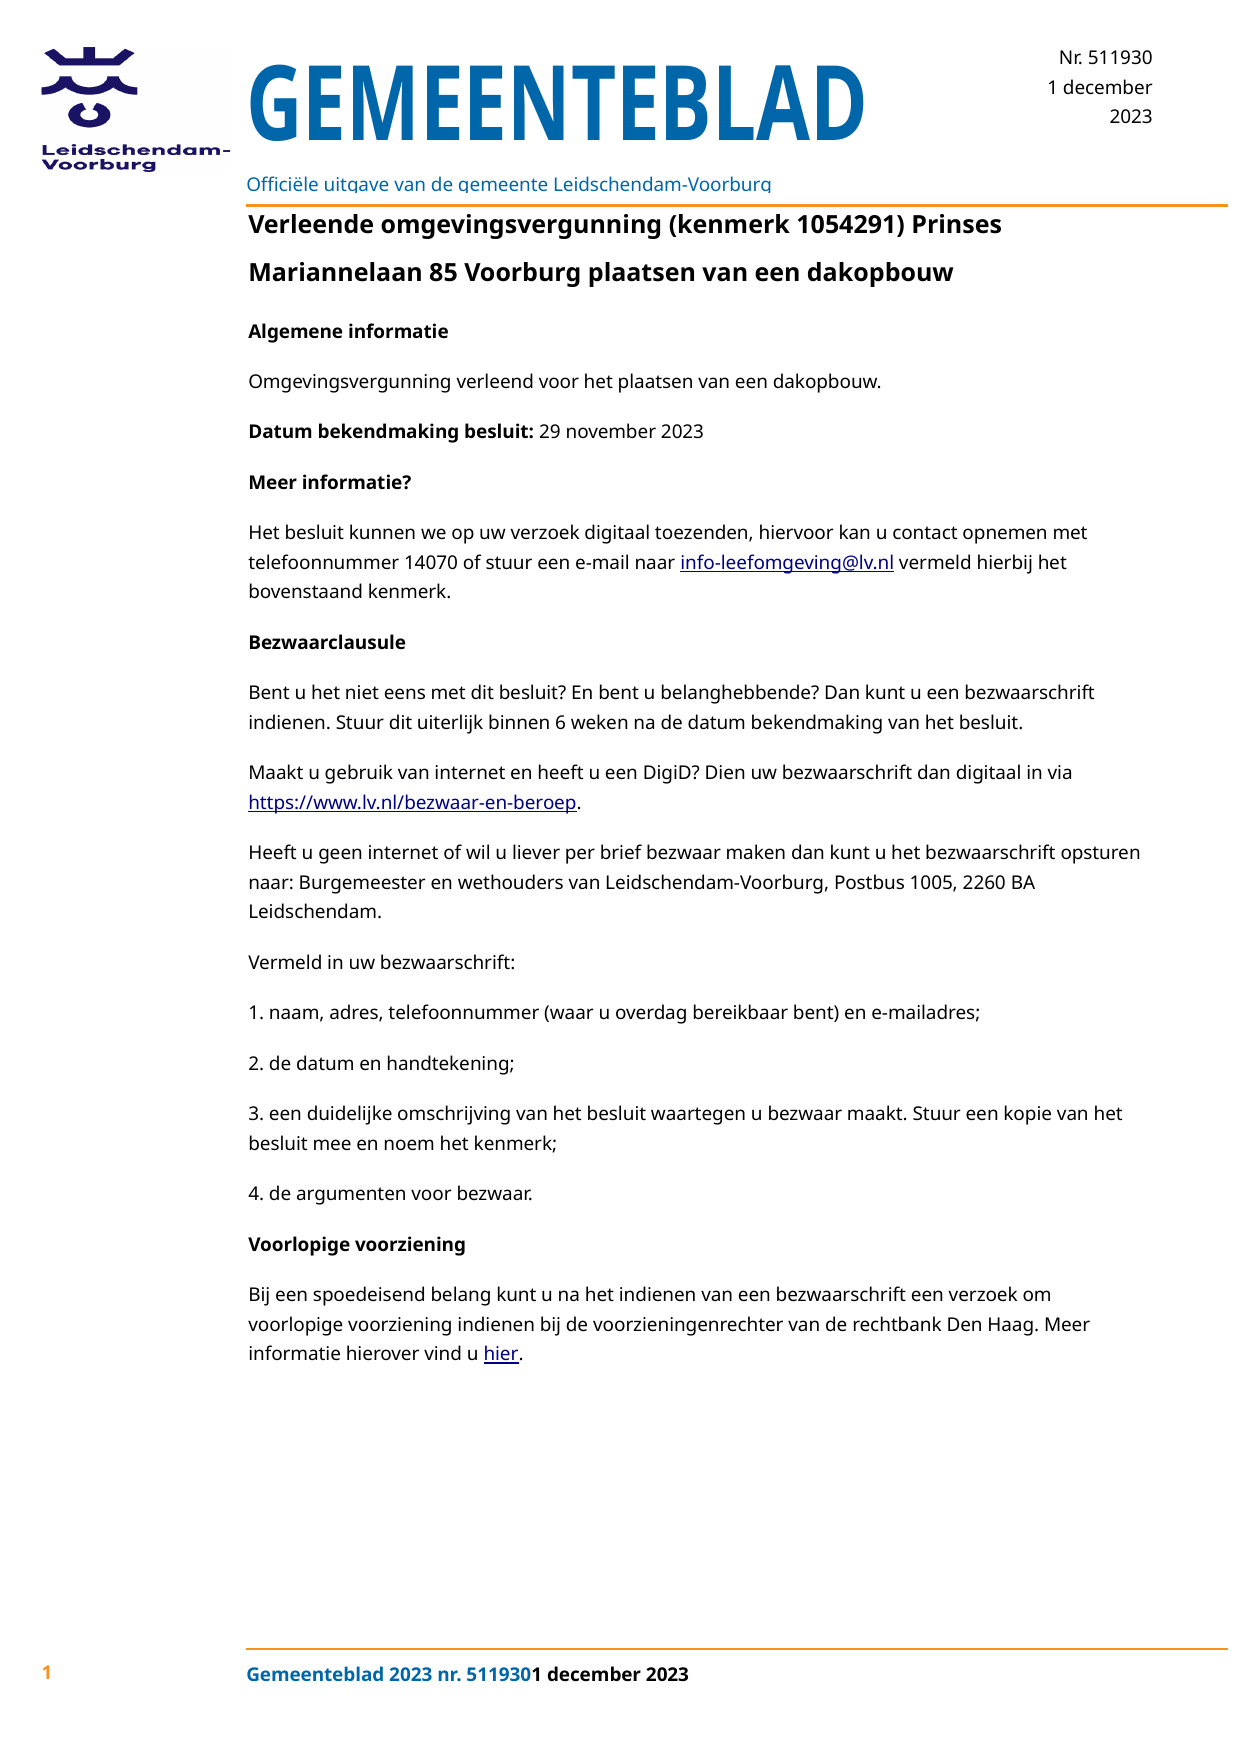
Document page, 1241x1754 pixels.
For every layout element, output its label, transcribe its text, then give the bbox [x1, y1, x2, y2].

text 1. naam, adres, telefoonnummer (waar u overdag bereikbaar bent) en e-mailadres; [248, 999, 1152, 1025]
text Bij een spoedeisend belang kunt u na het indienen van een bezwaarschrift een verzoek om voorlopige voorziening indienen bij de voorzieningenrechter van de rechtbank Den Haag. Meer informatie hierover vind u hier. [248, 1281, 1152, 1366]
text Maakt u gebruik van internet en heeft u een DigiD? Dien uw bezwaarschrift dan digitaal in via https://www.lv.nl/bezwaar-en-beroep. [248, 759, 1152, 815]
text Verleende omgevingsvergunning (kenmerk 1054291) Prinses Mariannelaan 85 Voorburg plaatsen van een dakopbouw [248, 207, 1152, 288]
text Bezwaarclausule [248, 629, 1152, 655]
text Algemene informatie [248, 318, 1152, 344]
text 4. de argumenten voor bezwaar. [248, 1180, 1152, 1206]
text Omgevingsvergunning verleend voor het plaatsen van een dakopbouw. [248, 368, 1152, 394]
text 3. een duidelijke omschrijving van het besluit waartegen u bezwaar maakt. Stuur een kopie van het besluit mee en noem het kenmerk; [248, 1100, 1152, 1156]
text Voorlopige voorziening [248, 1231, 1152, 1257]
text Meer informatie? [248, 469, 1152, 495]
text Vermeld in uw bezwaarschrift: [248, 949, 1152, 975]
text Datum bekendmaking besluit: 29 november 2023 [248, 419, 1152, 444]
text 2. de datum en handtekening; [248, 1050, 1152, 1076]
picture [41, 47, 231, 172]
text Het besluit kunnen we op uw verzoek digitaal toezenden, hiervoor kan u contact opnemen met telefoonnummer 14070 of stuur een e-mail naar info-leefomgeving@lv.nl vermeld hierbij het bovenstaand kenmerk. [248, 519, 1152, 604]
text Heeft u geen internet of wil u liever per brief bezwaar maken dan kunt u het bezwaarschrift opsturen naar: Burgemeester en wethouders van Leidschendam-Voorburg, Postbus 1005, 2260 BA Leidschendam. [248, 839, 1152, 924]
text Bent u het niet eens met dit besluit? En bent u belanghebbende? Dan kunt u een bezwaarschrift indienen. Stuur dit uiterlijk binnen 6 weken na de datum bekendmaking van het besluit. [248, 679, 1152, 735]
